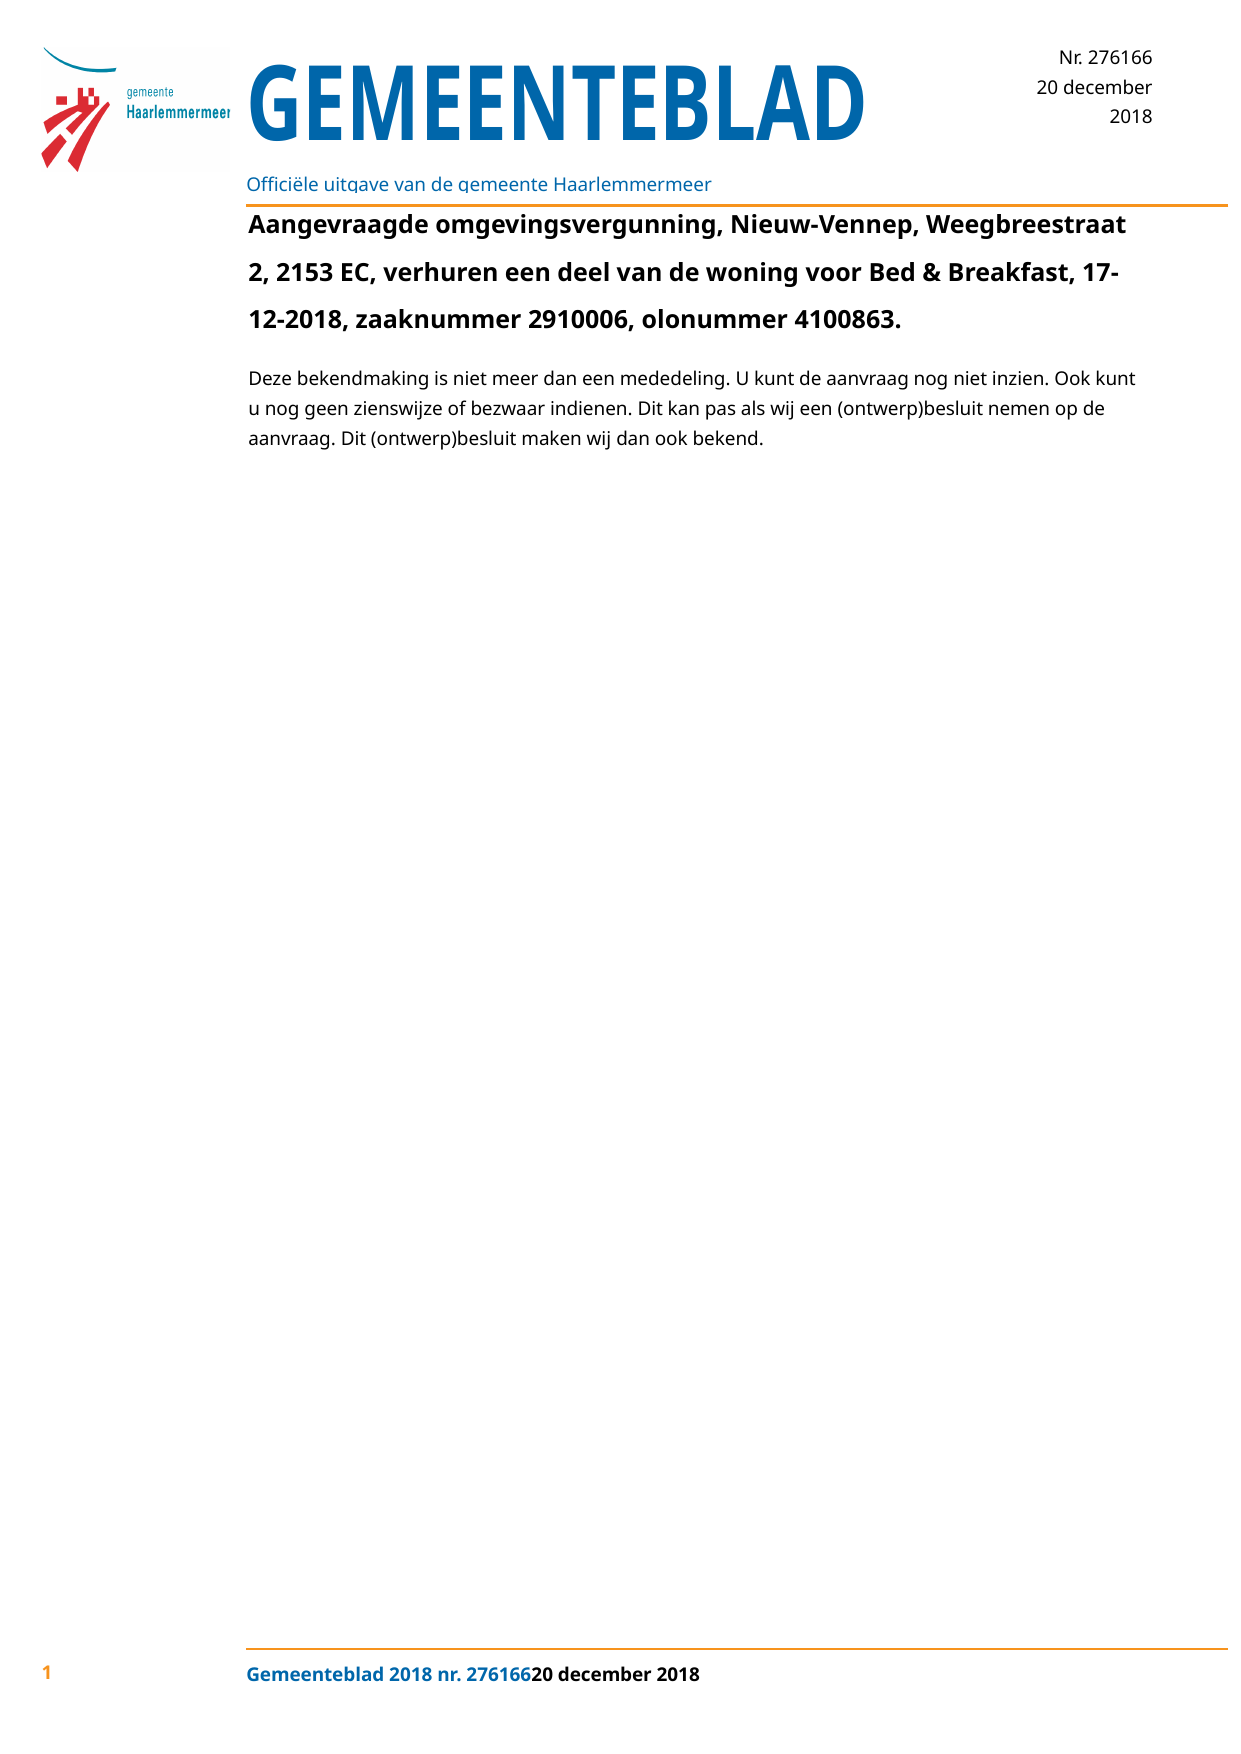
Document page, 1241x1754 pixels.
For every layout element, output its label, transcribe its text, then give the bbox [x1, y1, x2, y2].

text Aangevraagde omgevingsvergunning, Nieuw-Vennep, Weegbreestraat 2, 2153 EC, verhuren een deel van de woning voor Bed & Breakfast, 17-12-2018, zaaknummer 2910006, olonummer 4100863. [248, 207, 1152, 336]
text Deze bekendmaking is niet meer dan een mededeling. U kunt de aanvraag nog niet inzien. Ook kunt u nog geen zienswijze of bezwaar indienen. Dit kan pas als wij een (ontwerp)besluit nemen op de aanvraag. Dit (ontwerp)besluit maken wij dan ook bekend. [248, 366, 1152, 450]
picture [41, 47, 231, 172]
